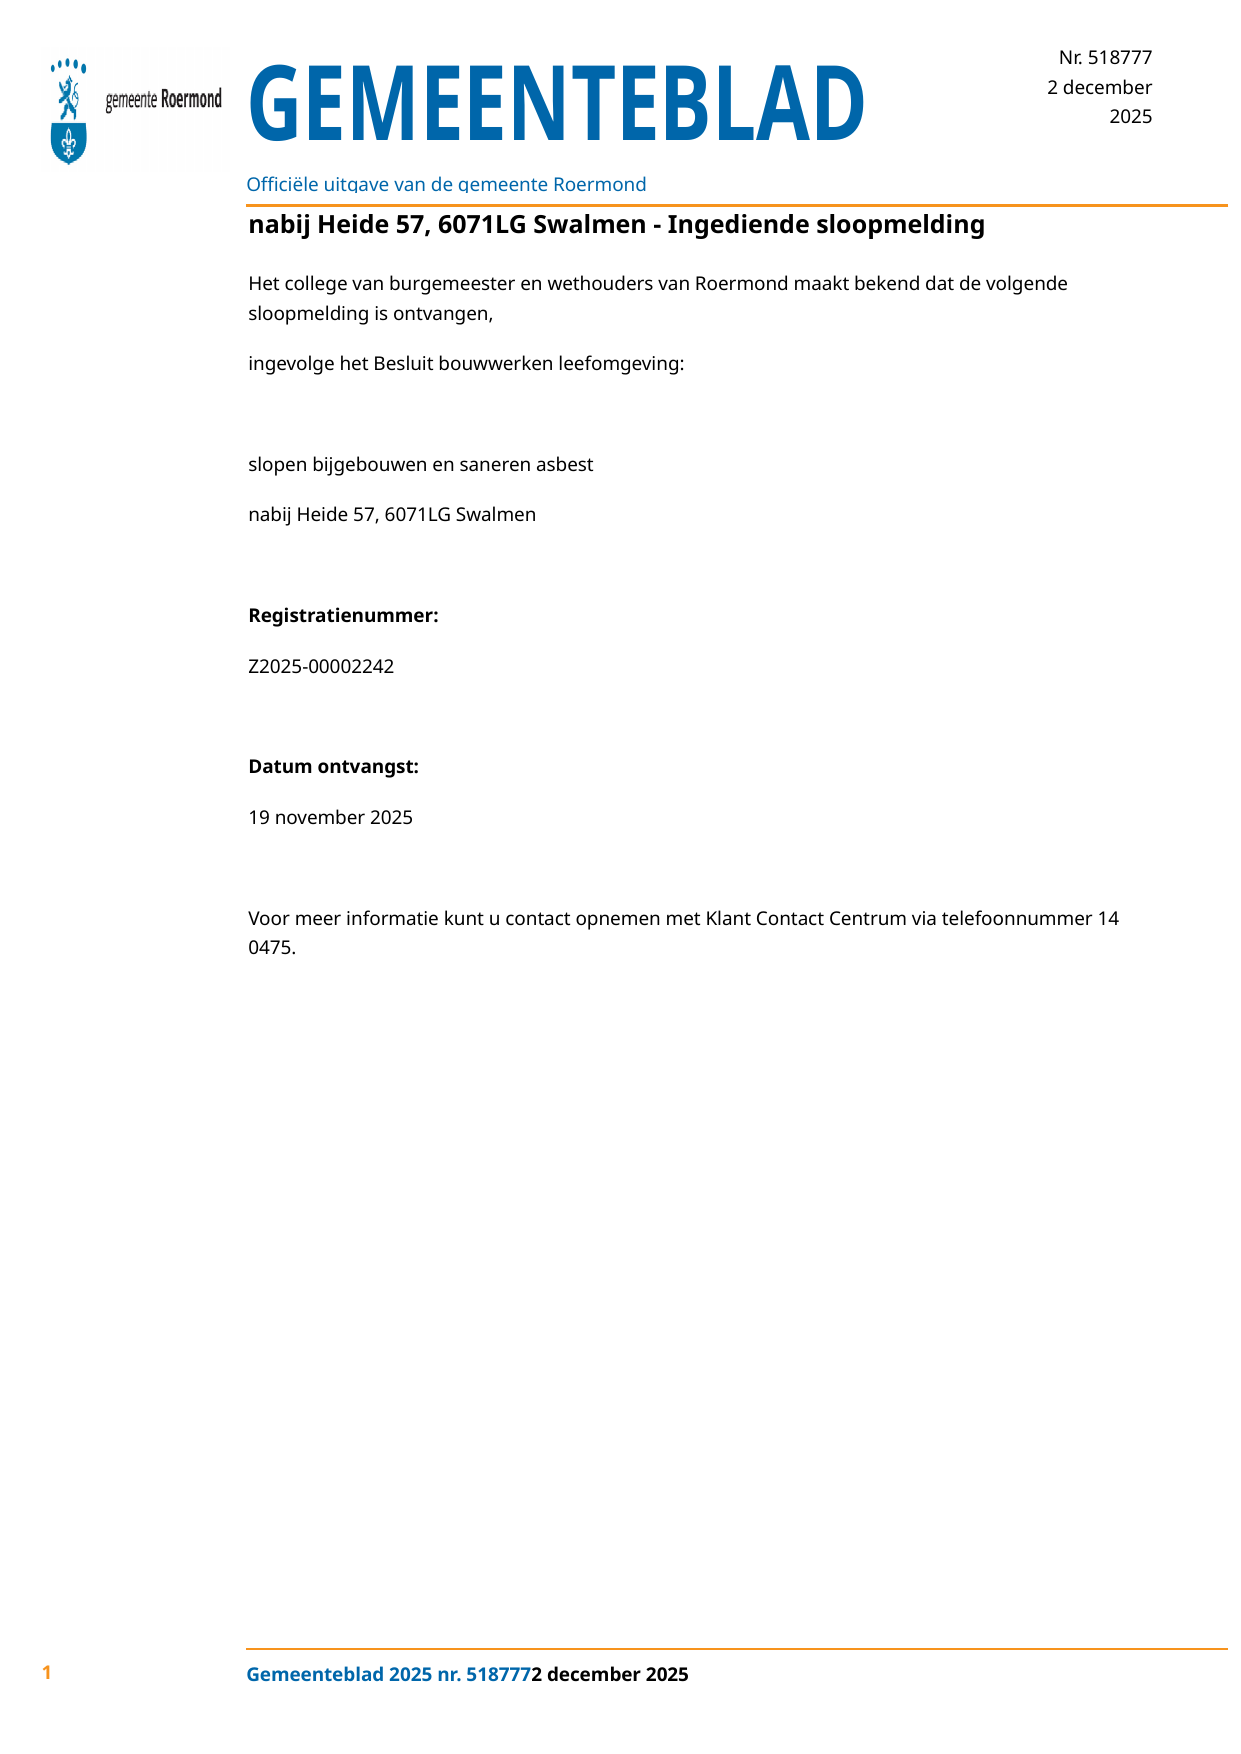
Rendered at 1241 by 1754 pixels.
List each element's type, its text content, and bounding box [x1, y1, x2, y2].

text Z2025-00002242 [248, 653, 1152, 678]
text Voor meer informatie kunt u contact opnemen met Klant Contact Centrum via telefoonnummer 14 0475. [248, 905, 1152, 960]
text Het college van burgemeester en wethouders van Roermond maakt bekend dat de volgende sloopmelding is ontvangen, [248, 270, 1152, 326]
text Datum ontvangst: [248, 754, 1152, 779]
text 19 november 2025 [248, 804, 1152, 830]
text nabij Heide 57, 6071LG Swalmen - Ingediende sloopmelding [248, 207, 1152, 241]
text Registratienummer: [248, 602, 1152, 628]
picture [41, 47, 231, 172]
text ingevolge het Besluit bouwwerken leefomgeving: [248, 350, 1152, 376]
text nabij Heide 57, 6071LG Swalmen [248, 502, 1152, 527]
text slopen bijgebouwen en saneren asbest [248, 451, 1152, 477]
